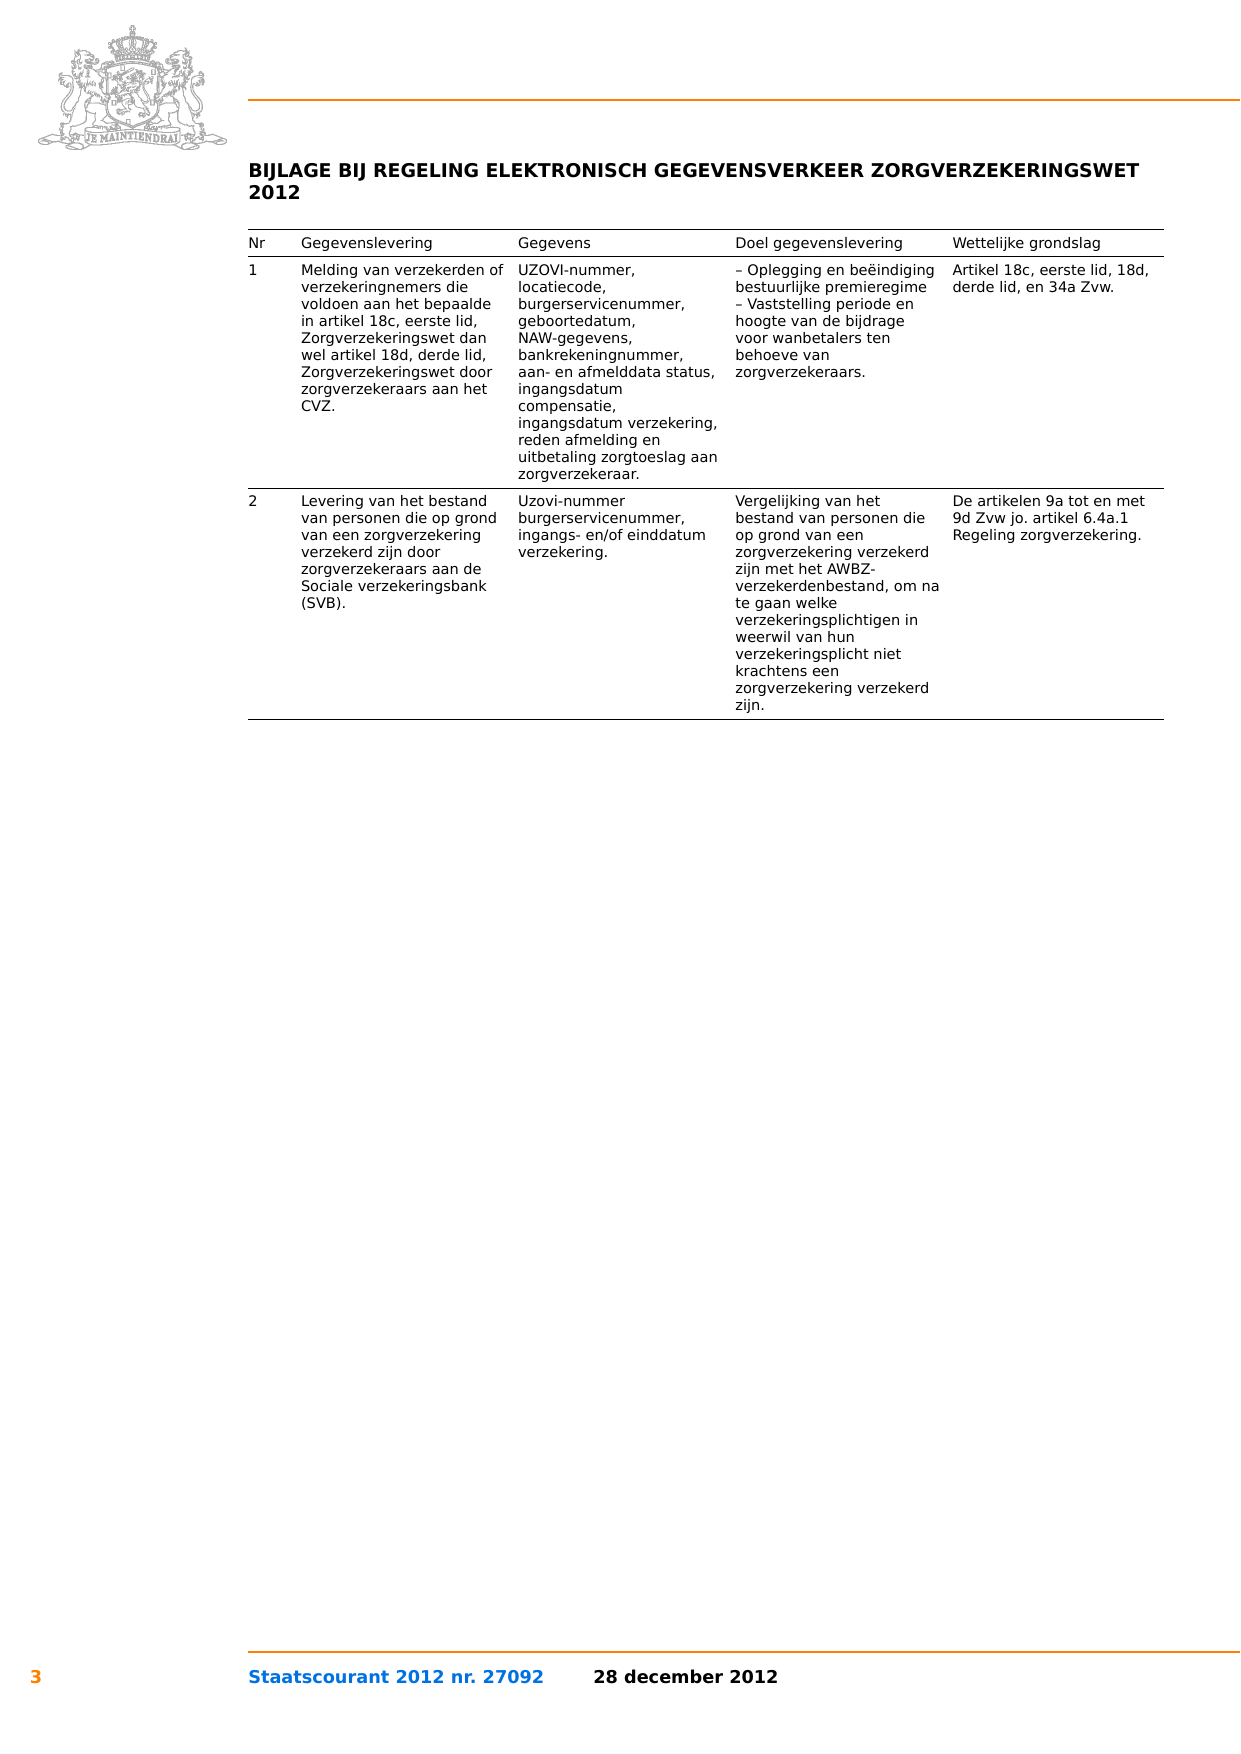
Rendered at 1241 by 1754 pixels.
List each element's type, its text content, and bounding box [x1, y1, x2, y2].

picture [38, 25, 227, 150]
table_cell Levering van het bestand van personen die op grond van een zorgverzekering verzekerd zijn door zorgverzekeraars aan de Sociale verzekeringsbank (SVB). [295, 489, 512, 718]
table_cell 1 [248, 257, 295, 487]
table_cell 2 [248, 489, 295, 718]
table_cell Vergelijking van het bestand van personen die op grond van een zorgverzekering verzekerd zijn met het AWBZ-verzekerdenbestand, om na te gaan welke verzekeringsplichtigen in weerwil van hun verzekeringsplicht niet krachtens een zorgverzekering verzekerd zijn. [729, 489, 946, 718]
table_cell Uzovi-nummer burgerservicenummer, ingangs- en/of einddatum verzekering. [512, 489, 729, 718]
table_header Wettelijke grondslag [946, 230, 1163, 256]
table_header Doel gegevenslevering [729, 230, 946, 256]
table_header Gegevens [512, 230, 729, 256]
subtitle BIJLAGE BIJ REGELING ELEKTRONISCH GEGEVENSVERKEER ZORGVERZEKERINGSWET 2012 [248, 160, 1163, 204]
table_cell Melding van verzekerden of verzekeringnemers die voldoen aan het bepaalde in artikel 18c, eerste lid, Zorgverzekeringswet dan wel artikel 18d, derde lid, Zorgverzekeringswet door zorgverzekeraars aan het CVZ. [295, 257, 512, 487]
table_header Gegevenslevering [295, 230, 512, 256]
table_cell UZOVI-nummer, locatiecode, burgerservicenummer, geboortedatum, NAW-gegevens, bankrekeningnummer, aan- en afmelddata status, ingangsdatum compensatie, ingangsdatum verzekering, reden afmelding en uitbetaling zorgtoeslag aan zorgverzekeraar. [512, 257, 729, 487]
table_cell – Oplegging en beëindiging bestuurlijke premieregime – Vaststelling periode en hoogte van de bijdrage voor wanbetalers ten behoeve van zorgverzekeraars. [729, 257, 946, 487]
table_header Nr [248, 230, 295, 256]
table_cell Artikel 18c, eerste lid, 18d, derde lid, en 34a Zvw. [946, 257, 1163, 487]
table_cell De artikelen 9a tot en met 9d Zvw jo. artikel 6.4a.1 Regeling zorgverzekering. [946, 489, 1163, 718]
